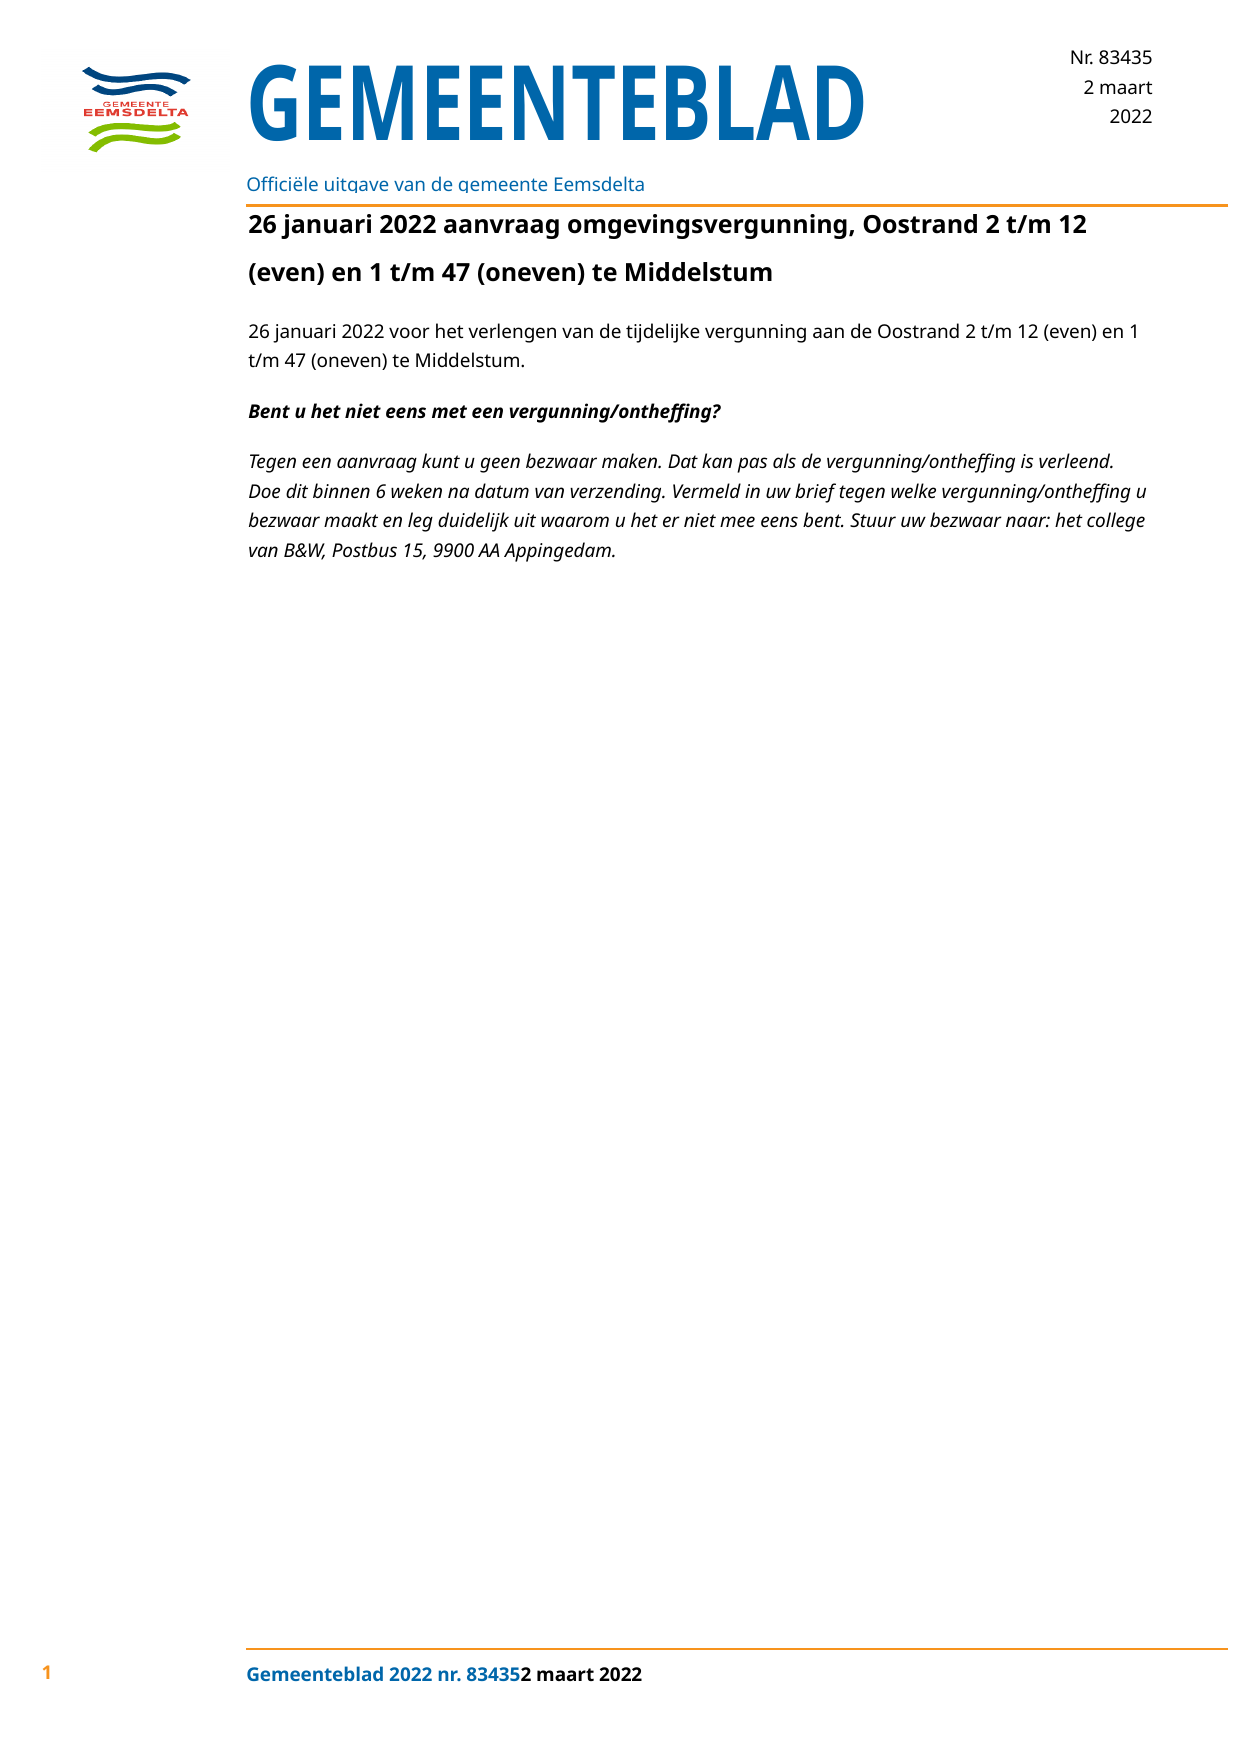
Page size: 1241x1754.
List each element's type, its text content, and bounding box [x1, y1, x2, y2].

text Tegen een aanvraag kunt u geen bezwaar maken. Dat kan pas als de vergunning/ontheffing is verleend. Doe dit binnen 6 weken na datum van verzending. Vermeld in uw brief tegen welke vergunning/ontheffing u bezwaar maakt en leg duidelijk uit waarom u het er niet mee eens bent. Stuur uw bezwaar naar: het college van B&W, Postbus 15, 9900 AA Appingedam. [248, 448, 1152, 563]
text Bent u het niet eens met een vergunning/ontheffing? [248, 398, 1152, 424]
picture [41, 47, 231, 172]
text 26 januari 2022 voor het verlengen van de tijdelijke vergunning aan de Oostrand 2 t/m 12 (even) en 1 t/m 47 (oneven) te Middelstum. [248, 318, 1152, 373]
text 26 januari 2022 aanvraag omgevingsvergunning, Oostrand 2 t/m 12 (even) en 1 t/m 47 (oneven) te Middelstum [248, 207, 1152, 288]
